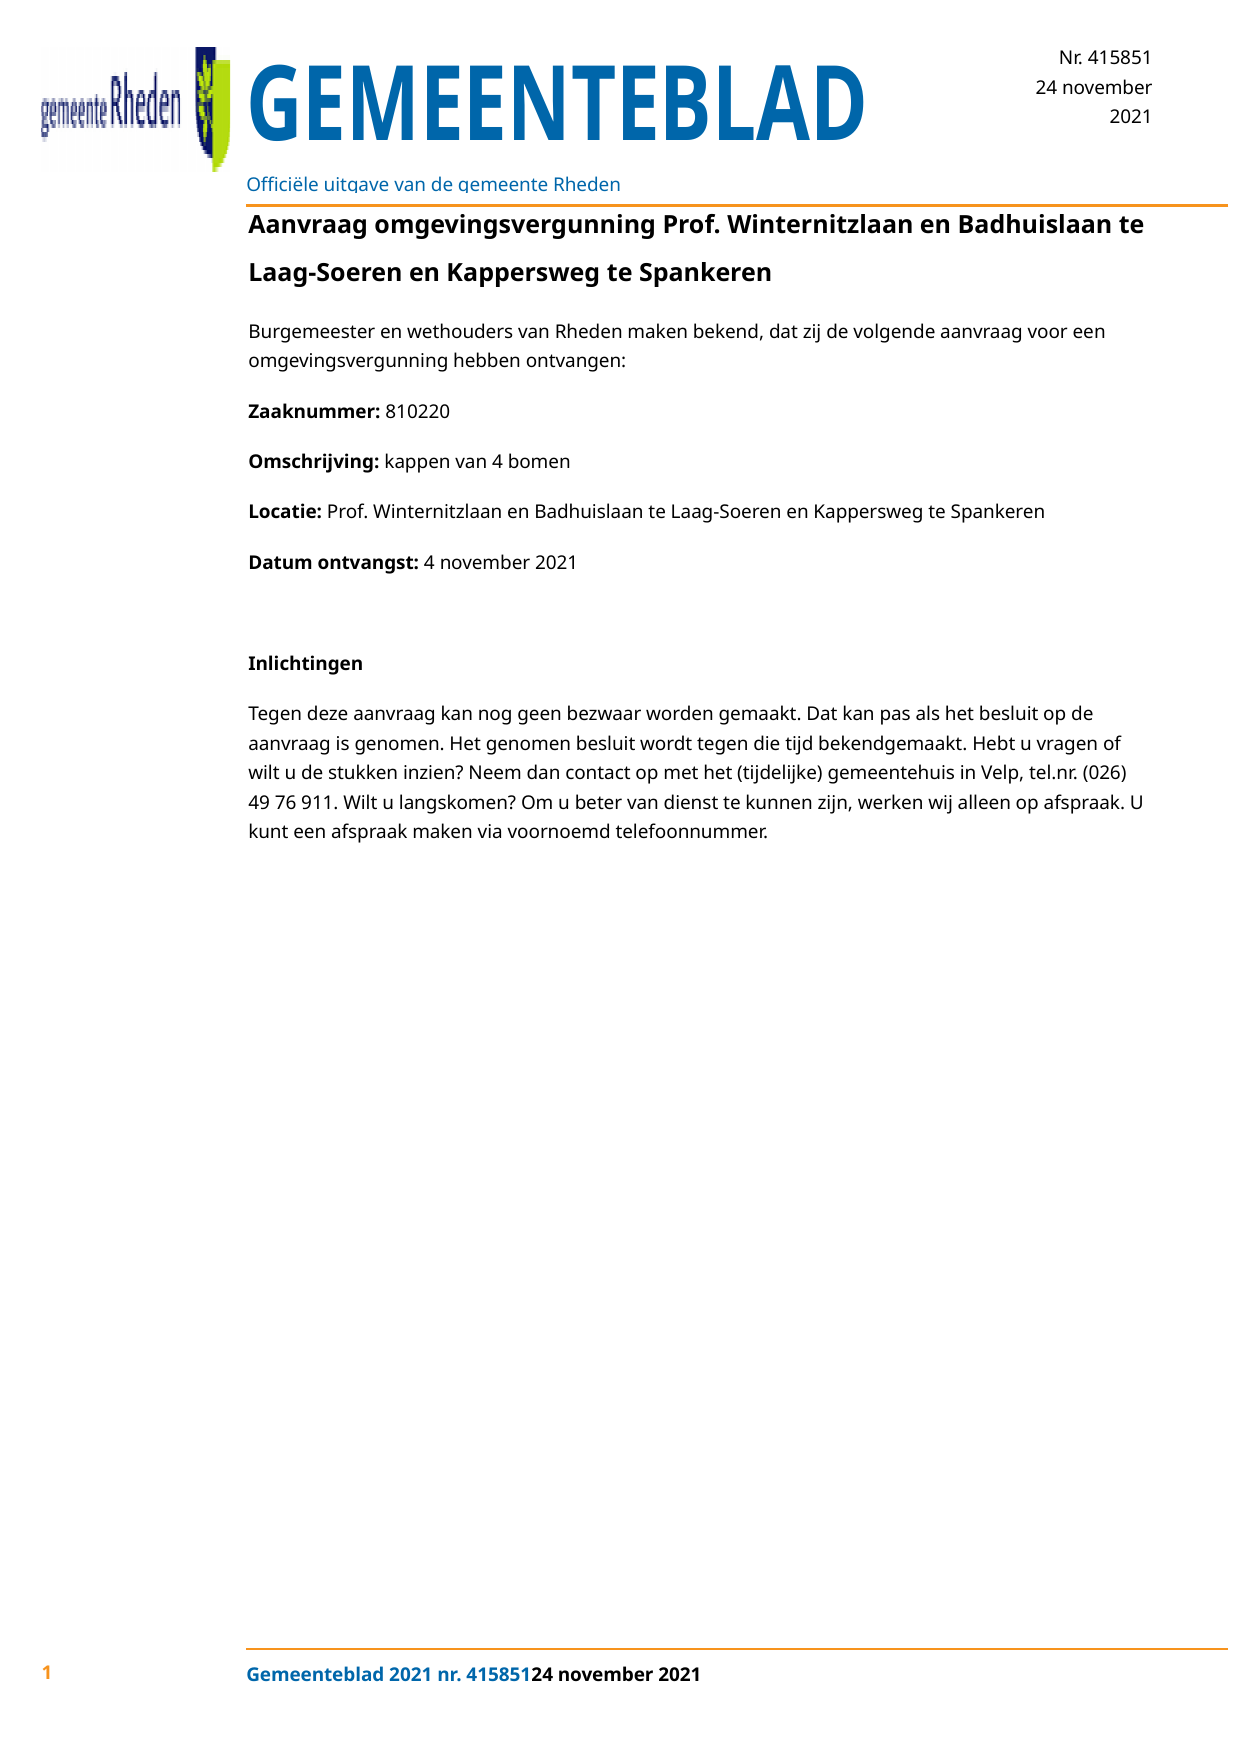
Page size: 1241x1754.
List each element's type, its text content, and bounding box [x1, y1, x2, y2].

text Burgemeester en wethouders van Rheden maken bekend, dat zij de volgende aanvraag voor een omgevingsvergunning hebben ontvangen: [248, 318, 1152, 373]
text Zaaknummer: 810220 [248, 398, 1152, 424]
text Locatie: Prof. Winternitzlaan en Badhuislaan te Laag-Soeren en Kappersweg te Spankeren [248, 499, 1152, 524]
picture [41, 47, 231, 172]
text Tegen deze aanvraag kan nog geen bezwaar worden gemaakt. Dat kan pas als het besluit op de aanvraag is genomen. Het genomen besluit wordt tegen die tijd bekendgemaakt. Hebt u vragen of wilt u de stukken inzien? Neem dan contact op met het (tijdelijke) gemeentehuis in Velp, tel.nr. (026) 49 76 911. Wilt u langskomen? Om u beter van dienst te kunnen zijn, werken wij alleen op afspraak. U kunt een afspraak maken via voornoemd telefoonnummer. [248, 700, 1152, 844]
text Datum ontvangst: 4 november 2021 [248, 549, 1152, 575]
text Aanvraag omgevingsvergunning Prof. Winternitzlaan en Badhuislaan te Laag-Soeren en Kappersweg te Spankeren [248, 207, 1152, 288]
text Omschrijving: kappen van 4 bomen [248, 448, 1152, 474]
text Inlichtingen [248, 650, 1152, 676]
